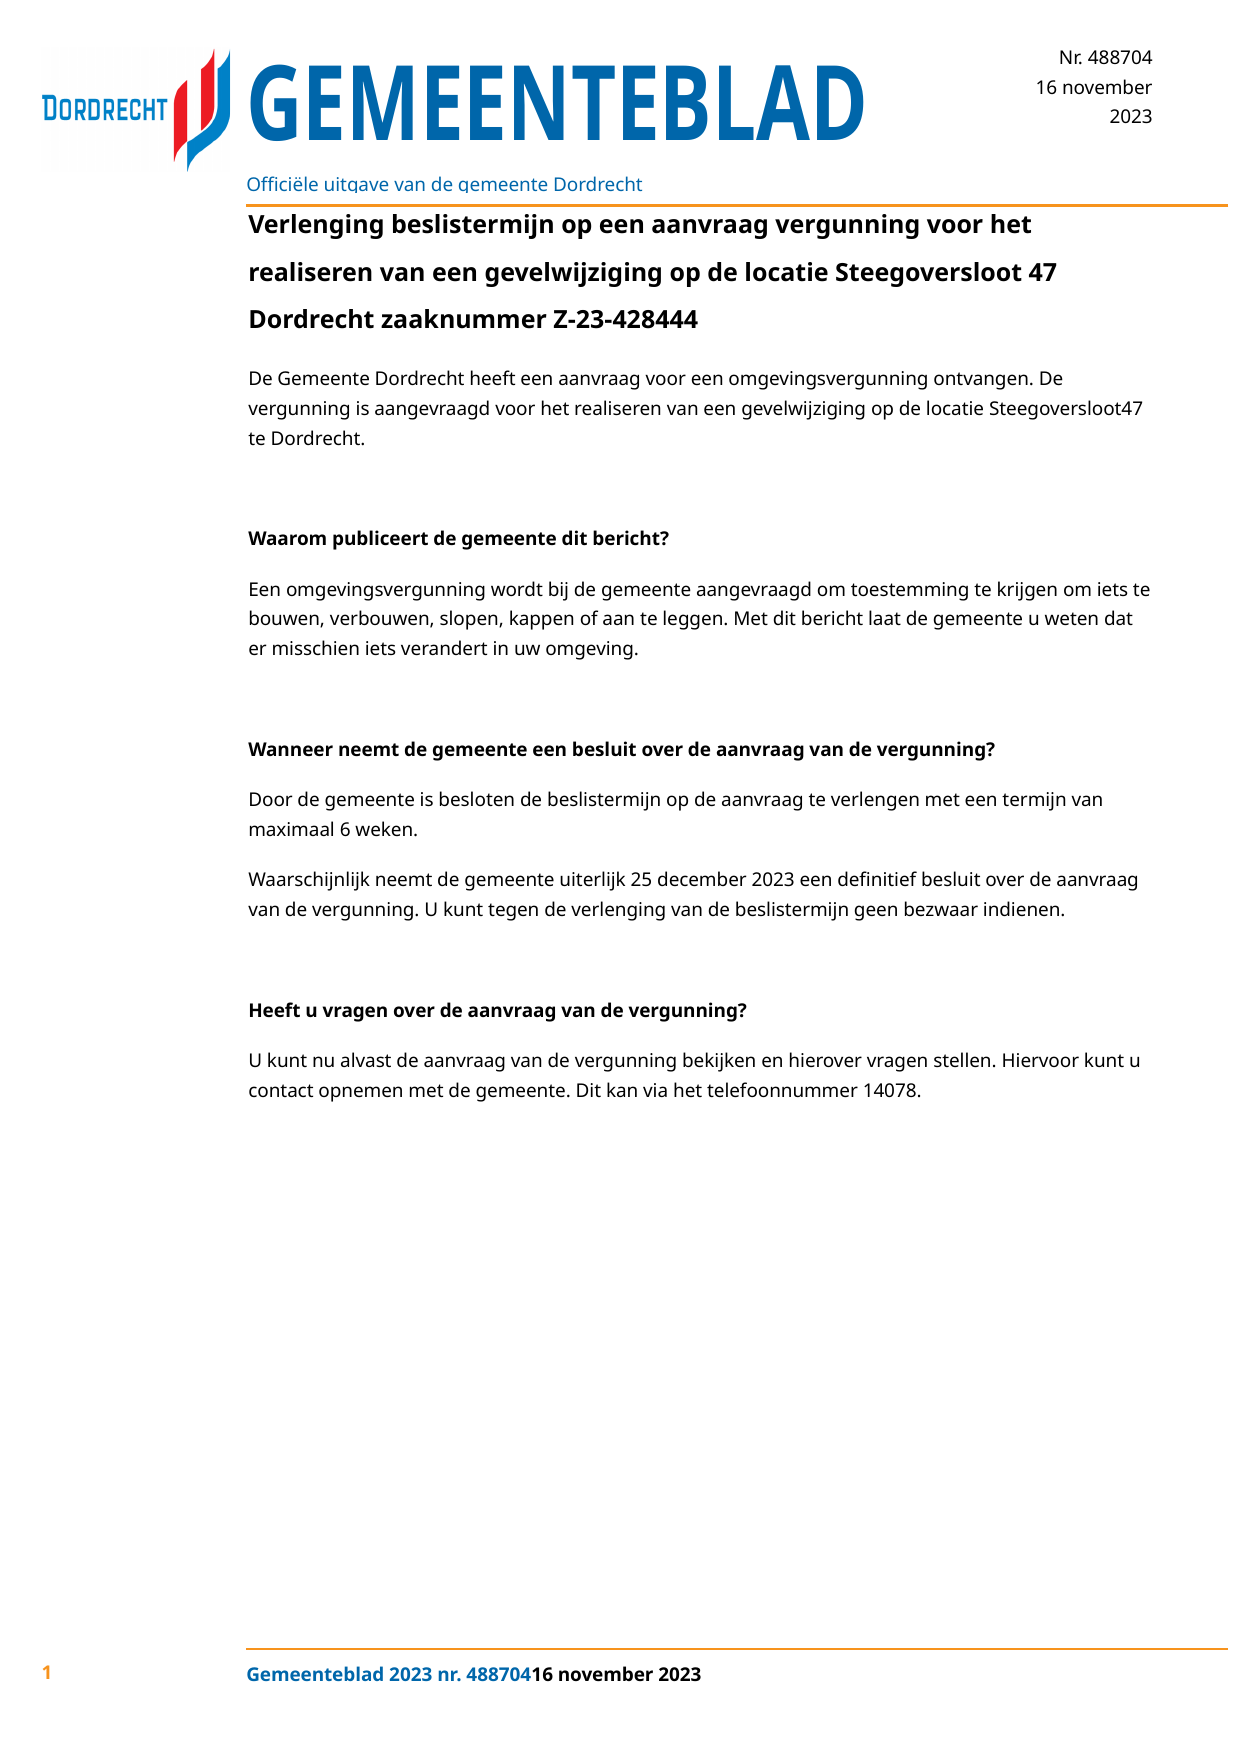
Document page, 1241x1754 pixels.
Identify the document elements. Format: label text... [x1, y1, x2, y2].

text U kunt nu alvast de aanvraag van de vergunning bekijken en hierover vragen stellen. Hiervoor kunt u contact opnemen met de gemeente. Dit kan via het telefoonnummer 14078. [248, 1047, 1152, 1102]
text Wanneer neemt de gemeente een besluit over de aanvraag van de vergunning? [248, 736, 1152, 762]
picture [41, 47, 231, 172]
text Een omgevingsvergunning wordt bij de gemeente aangevraagd om toestemming te krijgen om iets te bouwen, verbouwen, slopen, kappen of aan te leggen. Met dit bericht laat de gemeente u weten dat er misschien iets verandert in uw omgeving. [248, 576, 1152, 661]
text Heeft u vragen over de aanvraag van de vergunning? [248, 997, 1152, 1022]
text Waarschijnlijk neemt de gemeente uiterlijk 25 december 2023 een definitief besluit over de aanvraag van de vergunning. U kunt tegen de verlenging van de beslistermijn geen bezwaar indienen. [248, 866, 1152, 922]
text Waarom publiceert de gemeente dit bericht? [248, 526, 1152, 551]
text Verlenging beslistermijn op een aanvraag vergunning voor het realiseren van een gevelwijziging op de locatie Steegoversloot 47 Dordrecht zaaknummer Z-23-428444 [248, 207, 1152, 336]
text Door de gemeente is besloten de beslistermijn op de aanvraag te verlengen met een termijn van maximaal 6 weken. [248, 786, 1152, 842]
text De Gemeente Dordrecht heeft een aanvraag voor een omgevingsvergunning ontvangen. De vergunning is aangevraagd voor het realiseren van een gevelwijziging op de locatie Steegoversloot47 te Dordrecht. [248, 366, 1152, 450]
